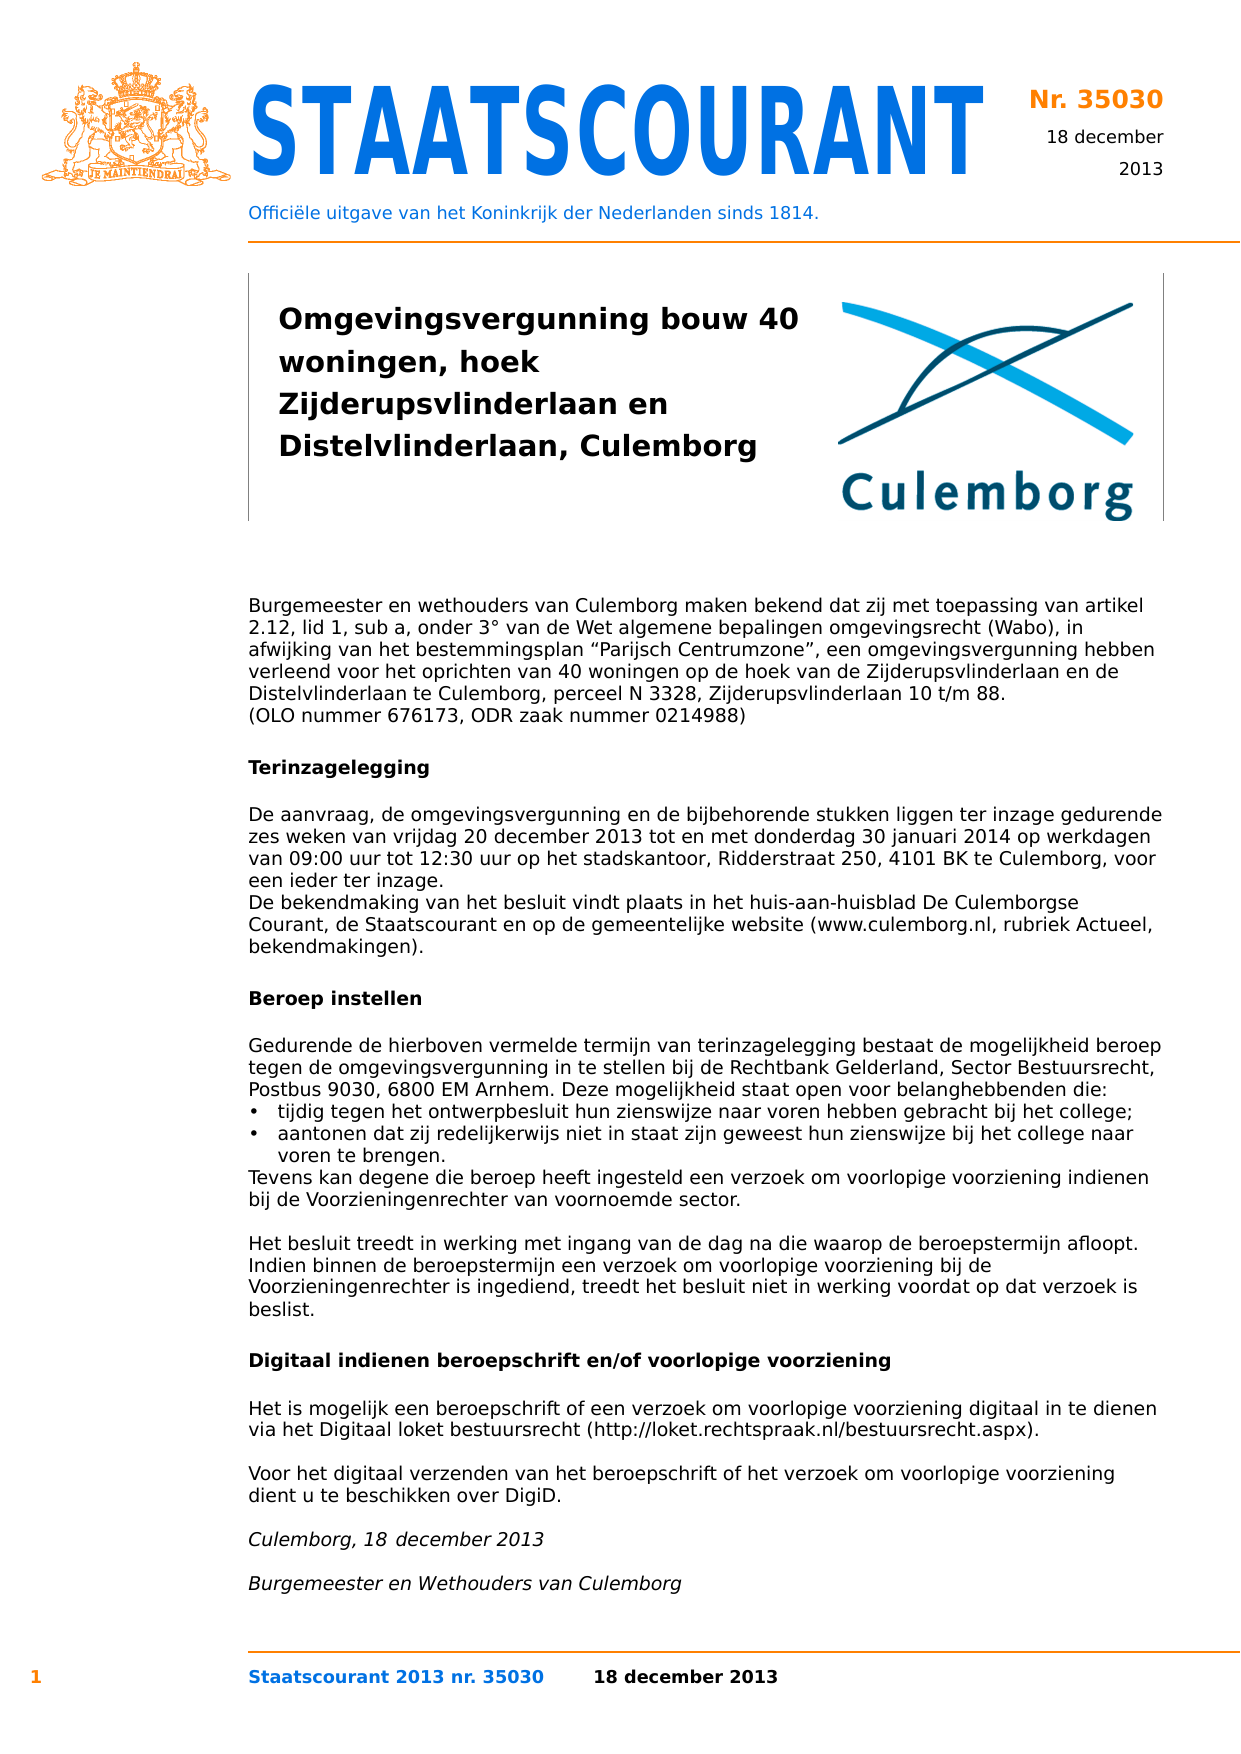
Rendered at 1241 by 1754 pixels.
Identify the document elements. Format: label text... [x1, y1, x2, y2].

text Voor het digitaal verzenden van het beroepschrift of het verzoek om voorlopige voorziening dient u te beschikken over DigiD. [248, 1463, 1163, 1507]
text Burgemeester en Wethouders van Culemborg [248, 1573, 1163, 1595]
subtitle Omgevingsvergunning bouw 40 woningen, hoek Zijderupsvlinderlaan en Distelvlinderlaan, Culemborg [249, 273, 1163, 521]
picture [850, 302, 1128, 340]
picture [1112, 509, 1125, 517]
picture [970, 331, 1058, 361]
subtitle Beroep instellen [248, 988, 1163, 1010]
table_cell 18 december [998, 121, 1240, 153]
text Het besluit treedt in werking met ingang van de dag na die waarop de beroepstermijn afloopt. Indien binnen de beroepstermijn een verzoek om voorlopige voorziening bij de Voorzieningenrechter is ingediend, treedt het besluit niet in werking voordat op dat verzoek is beslist. [248, 1232, 1163, 1320]
table_cell Officiële uitgave van het Koninkrijk der Nederlanden sinds 1814. [248, 203, 1240, 241]
subtitle Digitaal indienen beroepschrift en/of voorlopige voorziening [248, 1350, 1163, 1372]
text Burgemeester en wethouders van Culemborg maken bekend dat zij met toepassing van artikel 2.12, lid 1, sub a, onder 3° van de Wet algemene bepalingen omgevingsrecht (Wabo), in afwijking van het bestemmingsplan “Parijsch Centrumzone”, een omgevingsvergunning hebben verleend voor het oprichten van 40 woningen op de hoek van de Zijderupsvlinderlaan en de Distelvlinderlaan te Culemborg, perceel N 3328, Zijderupsvlinderlaan 10 t/m 88. [248, 595, 1163, 705]
picture [907, 354, 985, 406]
picture [1115, 488, 1122, 495]
text Gedurende de hierboven vermelde termijn van terinzagelegging bestaat de mogelijkheid beroep tegen de omgevingsvergunning in te stellen bij de Rechtbank Gelderland, Sector Bestuursrecht, Postbus 9030, 6800 EM Arnhem. Deze mogelijkheid staat open voor belanghebbenden die: [248, 1035, 1163, 1101]
text • tijdig tegen het ontwerpbesluit hun zienswijze naar voren hebben gebracht bij het college; [248, 1101, 1163, 1123]
text Culemborg, 18 december 2013 [248, 1529, 1163, 1551]
picture [838, 302, 943, 441]
table_header STAATSCOURANT [248, 62, 998, 203]
text De bekendmaking van het besluit vindt plaats in het huis-aan-huisblad De Culemborgse Courant, de Staatscourant en op de gemeentelijke website (www.culemborg.nl, rubriek Actueel, bekendmakingen). [248, 892, 1163, 958]
picture [41, 62, 231, 186]
text Tevens kan degene die beroep heeft ingesteld een verzoek om voorlopige voorziening indienen bij de Voorzieningenrechter van voornoemde sector. [248, 1167, 1163, 1211]
text • aantonen dat zij redelijkerwijs niet in staat zijn geweest hun zienswijze bij het college naar voren te brengen. [248, 1123, 1163, 1167]
table_cell 2013 [998, 153, 1240, 203]
text Het is mogelijk een beroepschrift of een verzoek om voorlopige voorziening digitaal in te dienen via het Digitaal loket bestuursrecht (http://loket.rechtspraak.nl/bestuursrecht.aspx). [248, 1397, 1163, 1441]
table_header Nr. 35030 [998, 62, 1240, 121]
picture [838, 374, 1134, 521]
table_header [25, 62, 248, 241]
picture [1012, 306, 1134, 432]
text (OLO nummer 676173, ODR zaak nummer 0214988) [248, 705, 1163, 727]
subtitle Terinzagelegging [248, 757, 1163, 779]
text De aanvraag, de omgevingsvergunning en de bijbehorende stukken liggen ter inzage gedurende zes weken van vrijdag 20 december 2013 tot en met donderdag 30 januari 2014 op werkdagen van 09:00 uur tot 12:30 uur op het stadskantoor, Ridderstraat 250, 4101 BK te Culemborg, voor een ieder ter inzage. [248, 804, 1163, 892]
